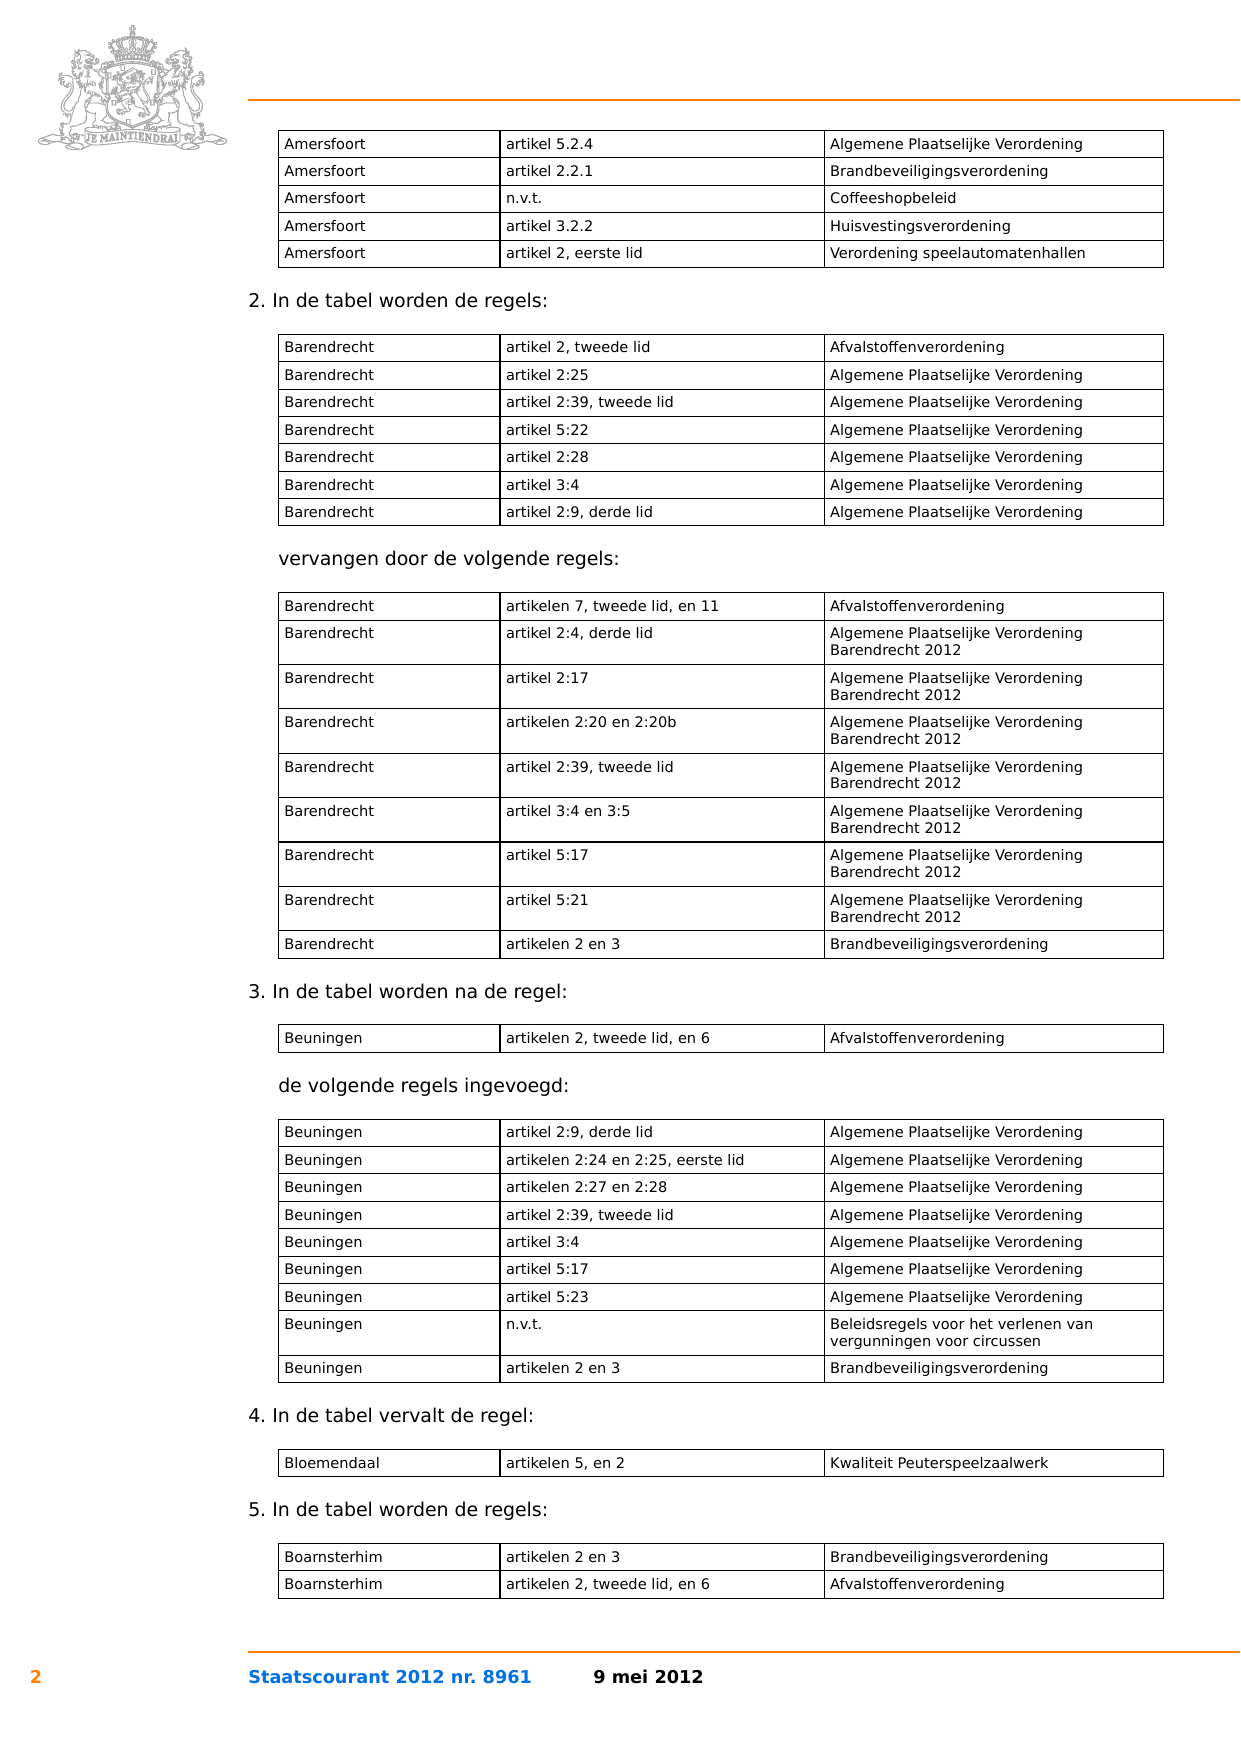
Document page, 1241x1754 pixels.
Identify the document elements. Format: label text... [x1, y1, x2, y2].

text de volgende regels ingevoegd: [278, 1075, 1163, 1097]
table_cell artikel 2:39, tweede lid [501, 390, 824, 416]
table_cell Barendrecht [279, 843, 499, 886]
text 3. In de tabel worden na de regel: [248, 981, 1163, 1002]
table_cell Beuningen [279, 1174, 499, 1201]
table_cell Barendrecht [279, 390, 499, 416]
table_cell artikelen 2 en 3 [501, 931, 824, 958]
table_cell Algemene Plaatselijke Verordening Barendrecht 2012 [825, 887, 1163, 930]
table_cell Barendrecht [279, 887, 499, 930]
table_header Afvalstoffenverordening [825, 593, 1163, 619]
table_cell Barendrecht [279, 621, 499, 664]
table_cell Barendrecht [279, 362, 499, 388]
table_cell Barendrecht [279, 417, 499, 443]
table_cell Coffeeshopbeleid [825, 186, 1163, 212]
table_cell Brandbeveiligingsverordening [825, 931, 1163, 958]
table_cell Amersfoort [279, 158, 499, 185]
table_cell Algemene Plaatselijke Verordening Barendrecht 2012 [825, 843, 1163, 886]
table_header Barendrecht [279, 335, 499, 361]
table_cell artikel 2:9, derde lid [501, 499, 824, 525]
table_cell Beuningen [279, 1311, 499, 1355]
table_cell Barendrecht [279, 444, 499, 471]
table_cell Algemene Plaatselijke Verordening [825, 1284, 1163, 1310]
table_cell Algemene Plaatselijke Verordening Barendrecht 2012 [825, 665, 1163, 708]
table_cell Algemene Plaatselijke Verordening [825, 1202, 1163, 1228]
table_cell artikel 2.2.1 [501, 158, 824, 185]
table_cell artikel 5:17 [501, 843, 824, 886]
table_cell n.v.t. [501, 186, 824, 212]
table_header Afvalstoffenverordening [825, 1025, 1163, 1052]
table_cell Barendrecht [279, 499, 499, 525]
text 2. In de tabel worden de regels: [248, 290, 1163, 312]
table_header Kwaliteit Peuterspeelzaalwerk [825, 1450, 1163, 1476]
table_cell Barendrecht [279, 798, 499, 841]
table_cell artikel 5.2.4 [501, 131, 824, 157]
table_cell Algemene Plaatselijke Verordening [825, 417, 1163, 443]
table_cell Beuningen [279, 1257, 499, 1283]
table_cell Algemene Plaatselijke Verordening Barendrecht 2012 [825, 621, 1163, 664]
table_cell Brandbeveiligingsverordening [825, 1356, 1163, 1382]
table_header Bloemendaal [279, 1450, 499, 1476]
table_cell Barendrecht [279, 472, 499, 498]
table_cell Algemene Plaatselijke Verordening Barendrecht 2012 [825, 709, 1163, 753]
table_cell artikelen 2:24 en 2:25, eerste lid [501, 1147, 824, 1173]
table_cell Algemene Plaatselijke Verordening Barendrecht 2012 [825, 754, 1163, 797]
table_cell Barendrecht [279, 665, 499, 708]
table_cell Beuningen [279, 1147, 499, 1173]
table_cell Amersfoort [279, 131, 499, 157]
table_cell Beleidsregels voor het verlenen van vergunningen voor circussen [825, 1311, 1163, 1355]
table_cell Amersfoort [279, 241, 499, 267]
table_cell artikel 5:23 [501, 1284, 824, 1310]
table_header Barendrecht [279, 593, 499, 619]
table_cell Afvalstoffenverordening [825, 1571, 1163, 1598]
table_cell artikel 5:17 [501, 1257, 824, 1283]
table_cell artikel 3:4 [501, 1229, 824, 1256]
text vervangen door de volgende regels: [278, 548, 1163, 570]
table_cell Beuningen [279, 1284, 499, 1310]
table_cell Barendrecht [279, 709, 499, 753]
table_header artikel 2:9, derde lid [501, 1120, 824, 1146]
table_cell artikelen 2, tweede lid, en 6 [501, 1571, 824, 1598]
table_header Afvalstoffenverordening [825, 335, 1163, 361]
table_cell Algemene Plaatselijke Verordening [825, 131, 1163, 157]
table_cell Beuningen [279, 1356, 499, 1382]
table_cell artikel 3:4 [501, 472, 824, 498]
table_cell Algemene Plaatselijke Verordening [825, 1229, 1163, 1256]
table_header Beuningen [279, 1025, 499, 1052]
table_cell Barendrecht [279, 931, 499, 958]
text 4. In de tabel vervalt de regel: [248, 1405, 1163, 1427]
table_header artikel 2, tweede lid [501, 335, 824, 361]
table_cell Algemene Plaatselijke Verordening [825, 1174, 1163, 1201]
table_cell Algemene Plaatselijke Verordening [825, 444, 1163, 471]
table_cell Amersfoort [279, 186, 499, 212]
table_cell Algemene Plaatselijke Verordening [825, 362, 1163, 388]
table_header Brandbeveiligingsverordening [825, 1544, 1163, 1570]
table_header Algemene Plaatselijke Verordening [825, 1120, 1163, 1146]
table_cell Algemene Plaatselijke Verordening [825, 390, 1163, 416]
table_cell artikel 3.2.2 [501, 213, 824, 239]
table_header Beuningen [279, 1120, 499, 1146]
table_header artikelen 5, en 2 [501, 1450, 824, 1476]
table_header Boarnsterhim [279, 1544, 499, 1570]
table_cell Beuningen [279, 1202, 499, 1228]
text 5. In de tabel worden de regels: [248, 1499, 1163, 1521]
table_cell Boarnsterhim [279, 1571, 499, 1598]
table_cell artikel 2:4, derde lid [501, 621, 824, 664]
table_cell artikel 2:39, tweede lid [501, 1202, 824, 1228]
table_cell Beuningen [279, 1229, 499, 1256]
table_cell artikel 2:17 [501, 665, 824, 708]
table_cell artikel 2:25 [501, 362, 824, 388]
table_cell artikel 2:39, tweede lid [501, 754, 824, 797]
table_cell Verordening speelautomatenhallen [825, 241, 1163, 267]
table_cell artikel 2:28 [501, 444, 824, 471]
table_cell Algemene Plaatselijke Verordening [825, 1257, 1163, 1283]
table_cell n.v.t. [501, 1311, 824, 1355]
table_cell artikel 2, eerste lid [501, 241, 824, 267]
table_cell Barendrecht [279, 754, 499, 797]
table_header artikelen 2, tweede lid, en 6 [501, 1025, 824, 1052]
table_cell artikel 3:4 en 3:5 [501, 798, 824, 841]
table_cell Huisvestingsverordening [825, 213, 1163, 239]
table_header artikelen 2 en 3 [501, 1544, 824, 1570]
table_cell Brandbeveiligingsverordening [825, 158, 1163, 185]
table_cell Algemene Plaatselijke Verordening [825, 499, 1163, 525]
picture [38, 25, 227, 150]
table_cell artikelen 2:27 en 2:28 [501, 1174, 824, 1201]
table_cell artikel 5:21 [501, 887, 824, 930]
table_cell artikelen 2 en 3 [501, 1356, 824, 1382]
table_cell artikelen 2:20 en 2:20b [501, 709, 824, 753]
table_cell Algemene Plaatselijke Verordening [825, 472, 1163, 498]
table_header artikelen 7, tweede lid, en 11 [501, 593, 824, 619]
table_cell Amersfoort [279, 213, 499, 239]
table_cell artikel 5:22 [501, 417, 824, 443]
table_cell Algemene Plaatselijke Verordening [825, 1147, 1163, 1173]
table_cell Algemene Plaatselijke Verordening Barendrecht 2012 [825, 798, 1163, 841]
